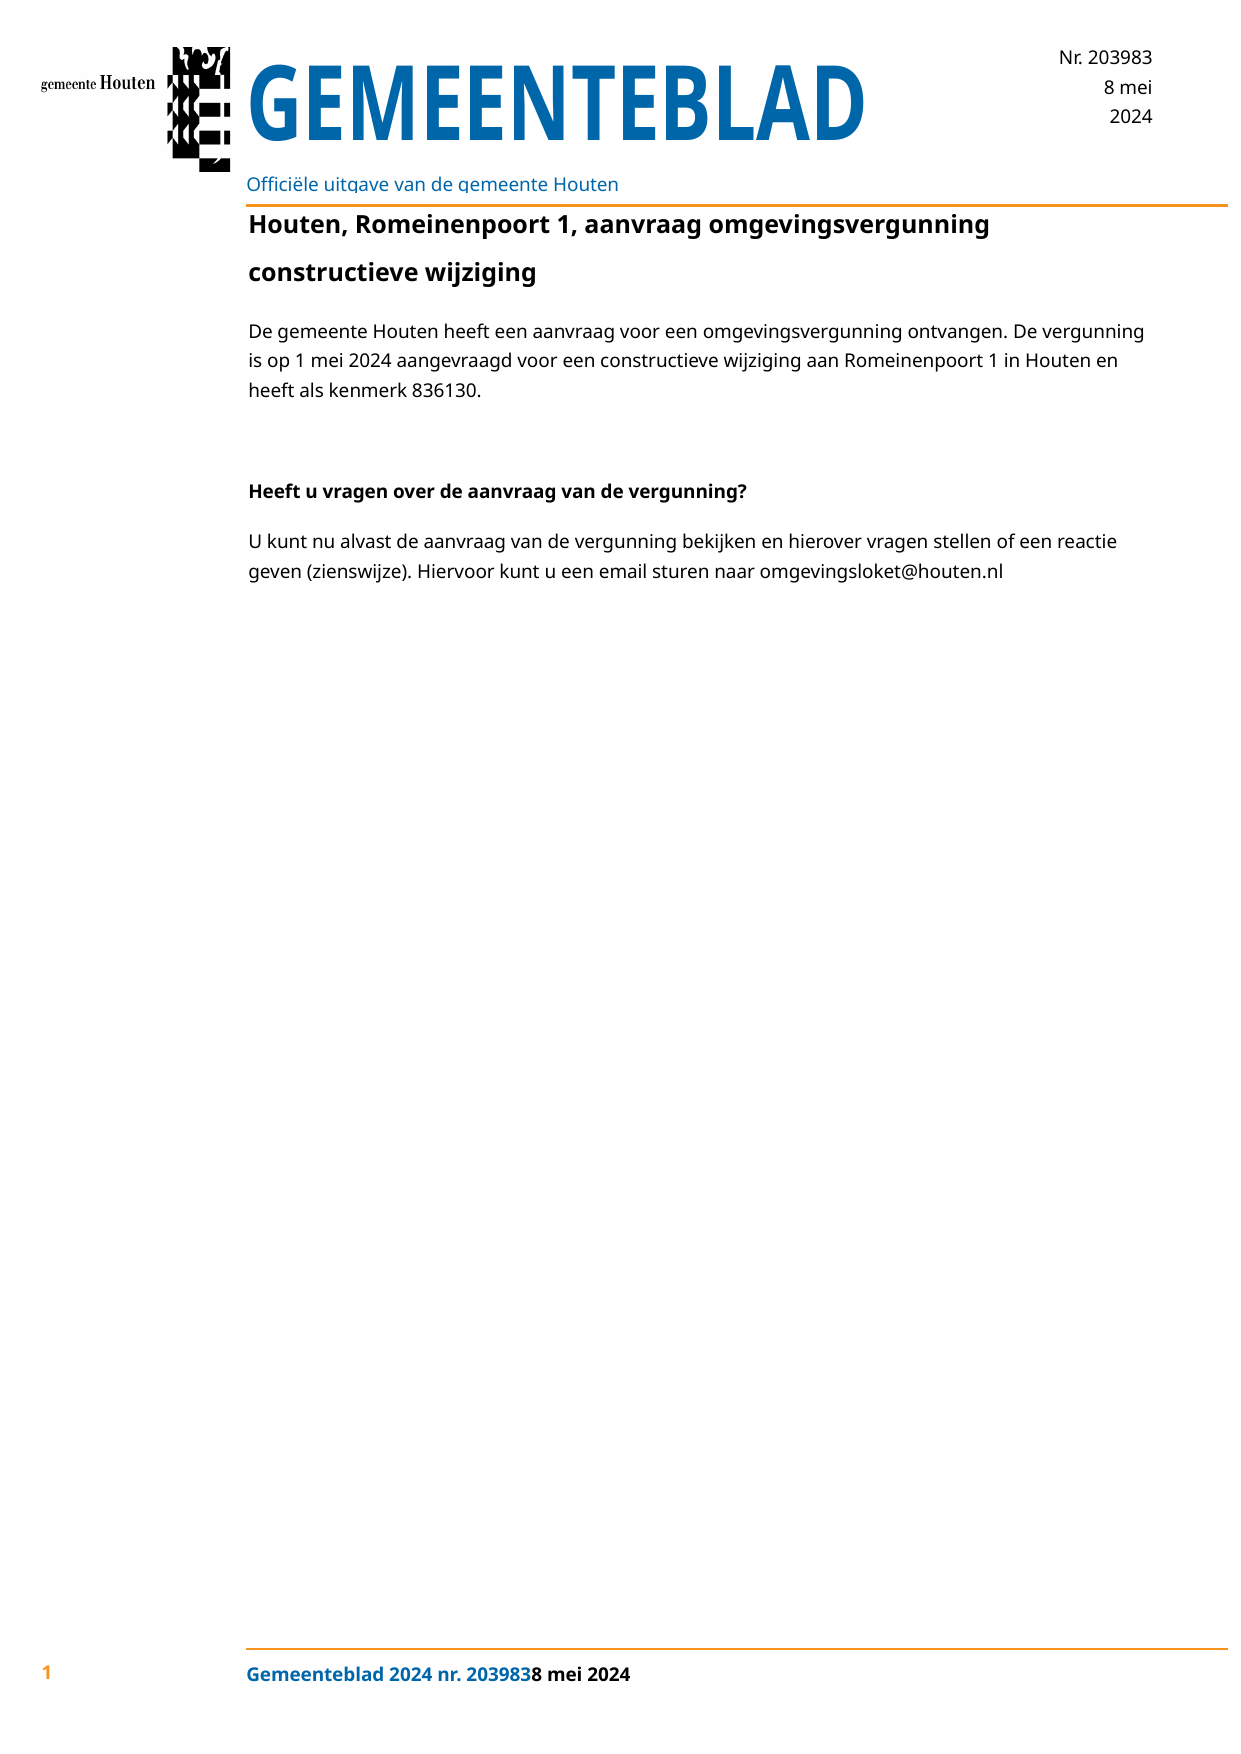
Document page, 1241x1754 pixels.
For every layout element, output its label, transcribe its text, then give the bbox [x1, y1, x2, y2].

picture [41, 47, 231, 172]
text Houten, Romeinenpoort 1, aanvraag omgevingsvergunning constructieve wijziging [248, 207, 1152, 288]
text Heeft u vragen over de aanvraag van de vergunning? [248, 478, 1152, 504]
text U kunt nu alvast de aanvraag van de vergunning bekijken en hierover vragen stellen of een reactie geven (zienswijze). Hiervoor kunt u een email sturen naar omgevingsloket@houten.nl [248, 528, 1152, 584]
text De gemeente Houten heeft een aanvraag voor een omgevingsvergunning ontvangen. De vergunning is op 1 mei 2024 aangevraagd voor een constructieve wijziging aan Romeinenpoort 1 in Houten en heeft als kenmerk 836130. [248, 318, 1152, 403]
